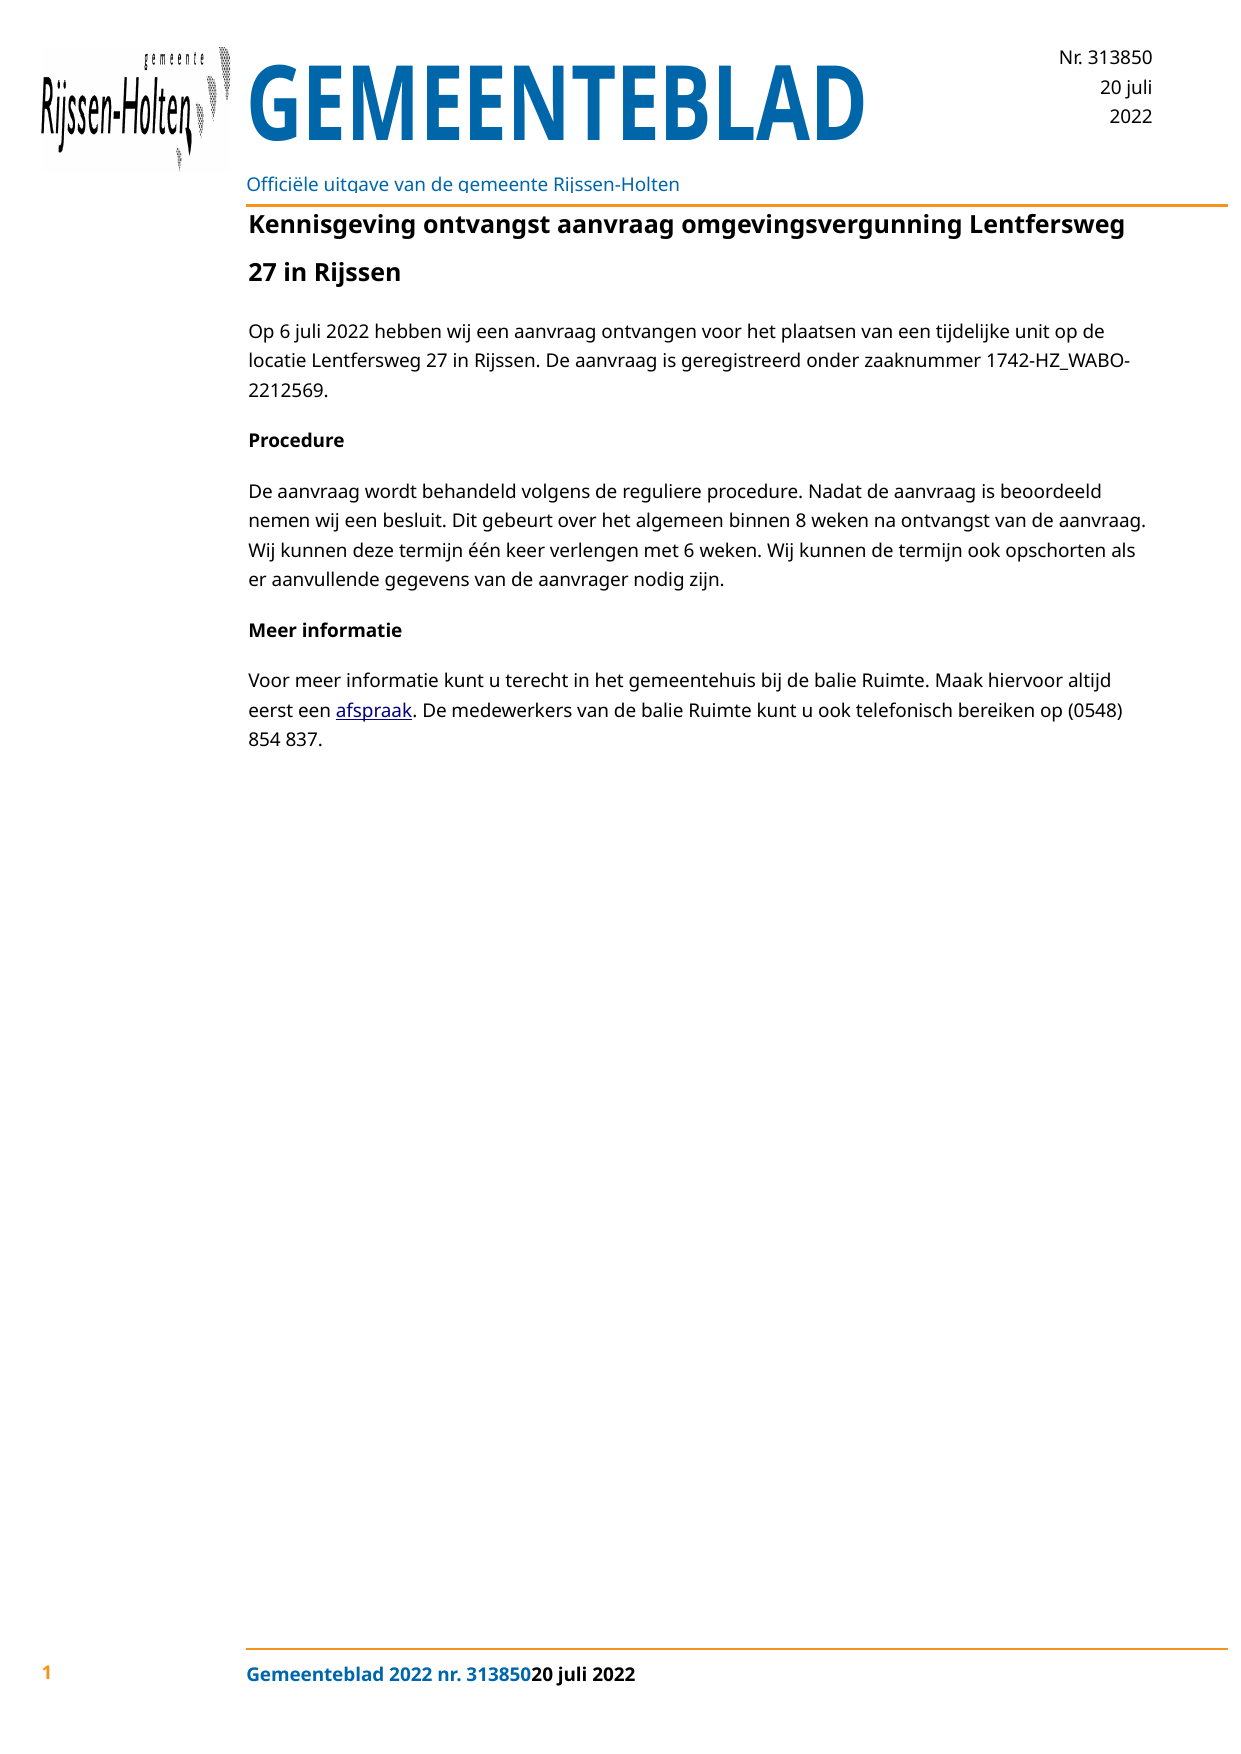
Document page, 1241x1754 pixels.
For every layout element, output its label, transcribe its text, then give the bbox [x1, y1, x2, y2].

text Op 6 juli 2022 hebben wij een aanvraag ontvangen voor het plaatsen van een tijdelijke unit op de locatie Lentfersweg 27 in Rijssen. De aanvraag is geregistreerd onder zaaknummer 1742-HZ_WABO-2212569. [248, 318, 1152, 403]
text Procedure [248, 427, 1152, 453]
picture [41, 47, 231, 172]
text De aanvraag wordt behandeld volgens de reguliere procedure. Nadat de aanvraag is beoordeeld nemen wij een besluit. Dit gebeurt over het algemeen binnen 8 weken na ontvangst van de aanvraag. Wij kunnen deze termijn één keer verlengen met 6 weken. Wij kunnen de termijn ook opschorten als er aanvullende gegevens van de aanvrager nodig zijn. [248, 478, 1152, 592]
text Voor meer informatie kunt u terecht in het gemeentehuis bij de balie Ruimte. Maak hiervoor altijd eerst een afspraak. De medewerkers van de balie Ruimte kunt u ook telefonisch bereiken op (0548) 854 837. [248, 667, 1152, 752]
text Meer informatie [248, 617, 1152, 643]
text Kennisgeving ontvangst aanvraag omgevingsvergunning Lentfersweg 27 in Rijssen [248, 207, 1152, 288]
